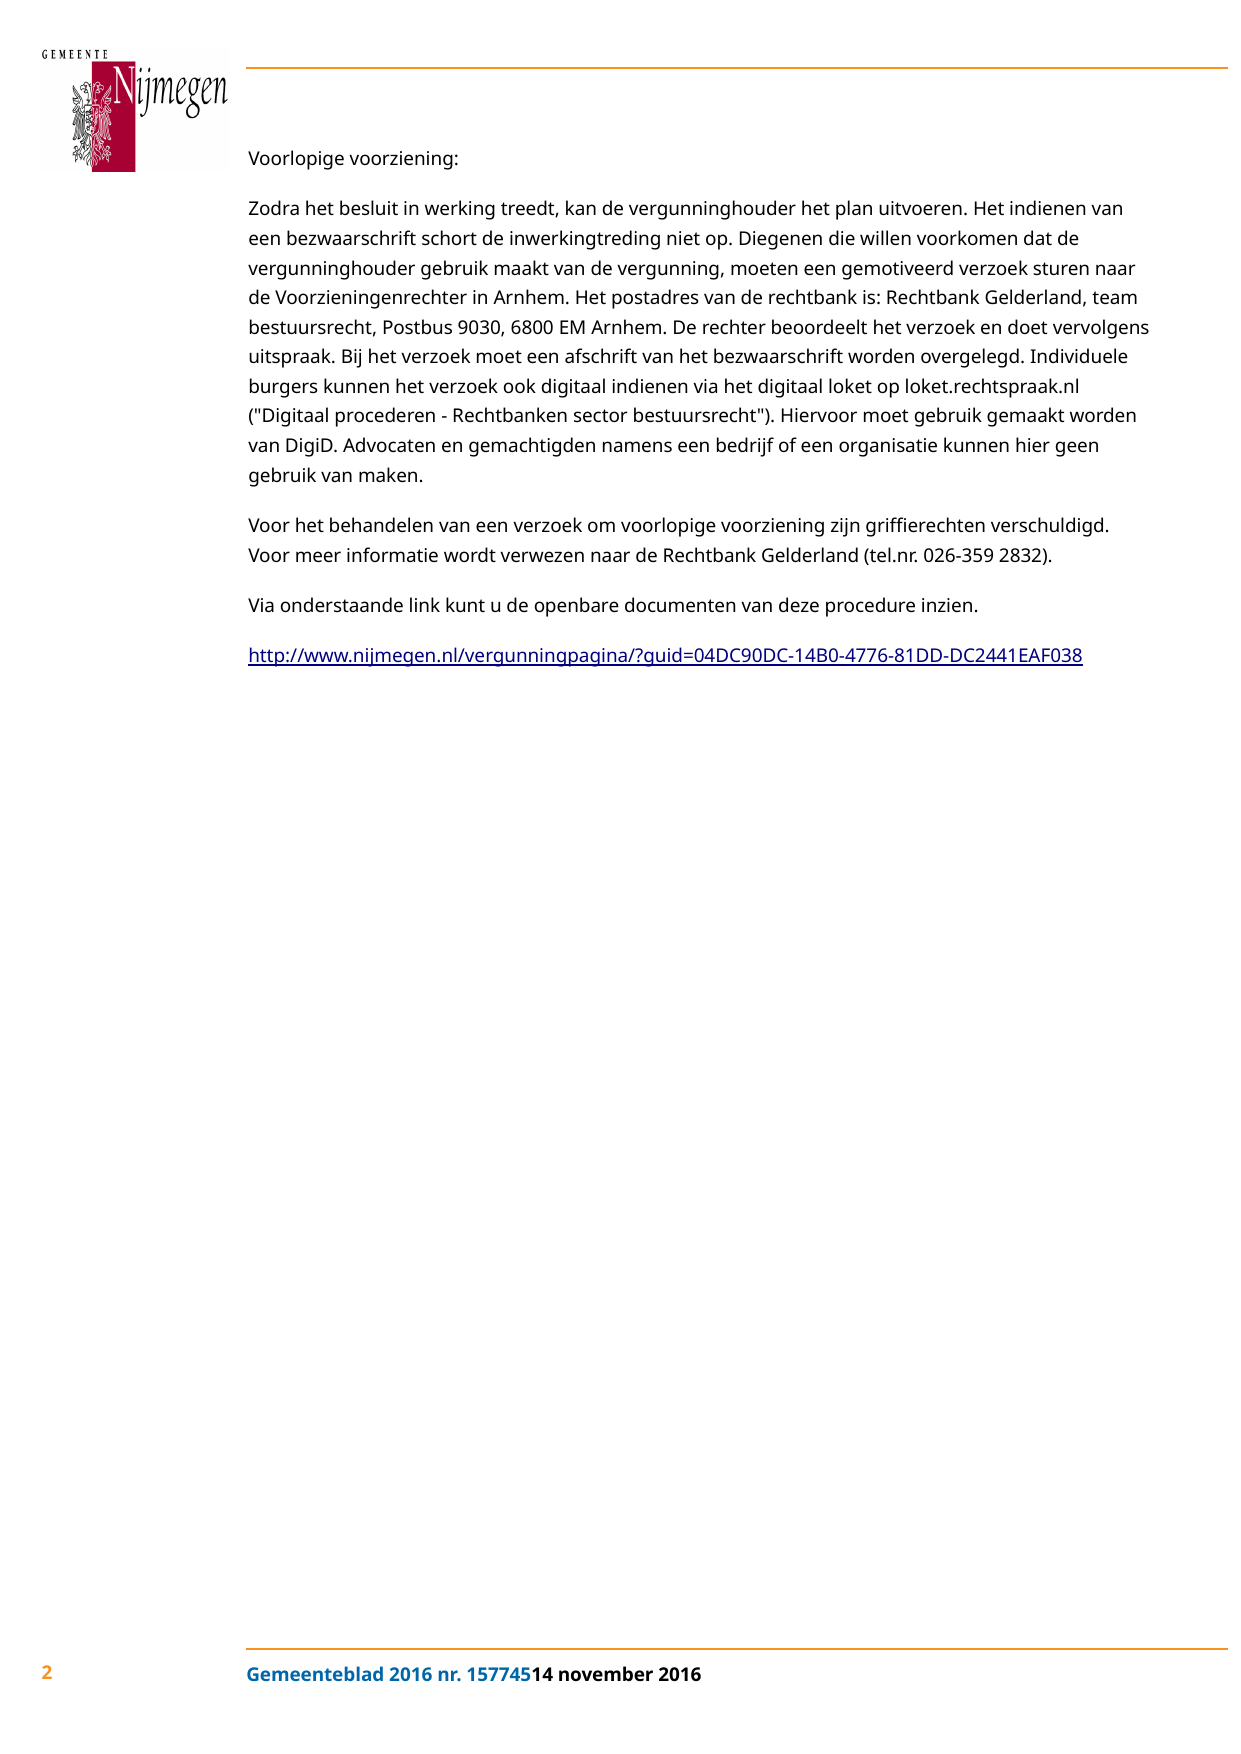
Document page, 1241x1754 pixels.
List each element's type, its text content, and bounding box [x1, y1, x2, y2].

text http://www.nijmegen.nl/vergunningpagina/?guid=04DC90DC-14B0-4776-81DD-DC2441EAF038 [248, 643, 1152, 668]
text Zodra het besluit in werking treedt, kan de vergunninghouder het plan uitvoeren. Het indienen van een bezwaarschrift schort de inwerkingtreding niet op. Diegenen die willen voorkomen dat de vergunninghouder gebruik maakt van de vergunning, moeten een gemotiveerd verzoek sturen naar de Voorzieningenrechter in Arnhem. Het postadres van de rechtbank is: Rechtbank Gelderland, team bestuursrecht, Postbus 9030, 6800 EM Arnhem. De rechter beoordeelt het verzoek en doet vervolgens uitspraak. Bij het verzoek moet een afschrift van het bezwaarschrift worden overgelegd. Individuele burgers kunnen het verzoek ook digitaal indienen via het digitaal loket op loket.rechtspraak.nl ("Digitaal procederen - Rechtbanken sector bestuursrecht"). Hiervoor moet gebruik gemaakt worden van DigiD. Advocaten en gemachtigden namens een bedrijf of een organisatie kunnen hier geen gebruik van maken. [248, 196, 1152, 488]
text Voor het behandelen van een verzoek om voorlopige voorziening zijn griffierechten verschuldigd. Voor meer informatie wordt verwezen naar de Rechtbank Gelderland (tel.nr. 026-359 2832). [248, 512, 1152, 568]
text Via onderstaande link kunt u de openbare documenten van deze procedure inzien. [248, 592, 1152, 618]
picture [41, 47, 231, 172]
text Voorlopige voorziening: [248, 145, 1152, 171]
